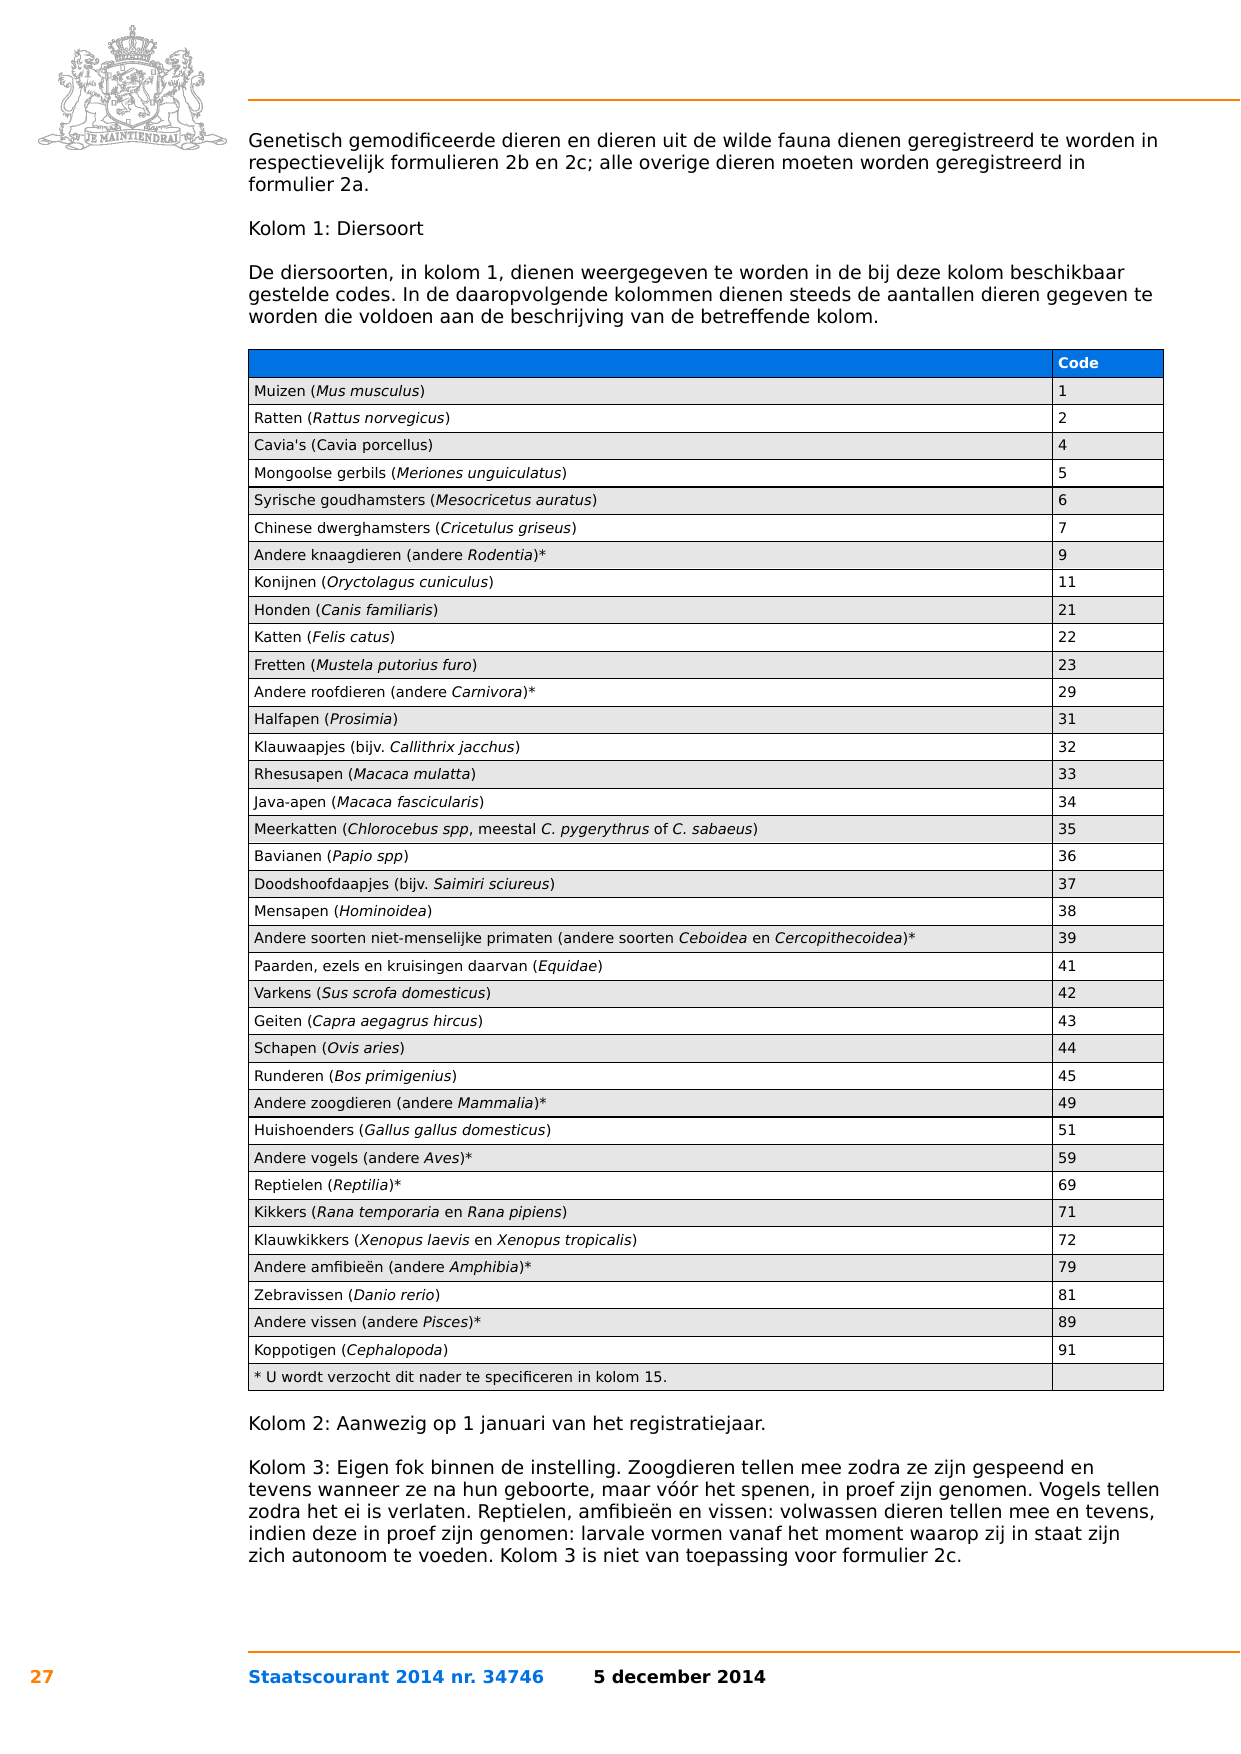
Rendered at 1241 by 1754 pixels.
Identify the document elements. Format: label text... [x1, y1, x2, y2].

table_cell Andere vissen (andere Pisces)* [249, 1309, 1052, 1336]
table_cell Halfapen (Prosimia) [249, 707, 1052, 733]
table_cell 42 [1053, 981, 1163, 1007]
table_cell Andere soorten niet-menselijke primaten (andere soorten Ceboidea en Cercopithecoidea)* [249, 926, 1052, 952]
table_header Code [1053, 350, 1163, 377]
table_cell Mongoolse gerbils (Meriones unguiculatus) [249, 460, 1052, 486]
table_cell Andere vogels (andere Aves)* [249, 1145, 1052, 1171]
table_cell 9 [1053, 542, 1163, 568]
table_cell 33 [1053, 761, 1163, 788]
table_cell Klauwkikkers (Xenopus laevis en Xenopus tropicalis) [249, 1227, 1052, 1253]
table_cell 29 [1053, 679, 1163, 706]
table_cell 36 [1053, 844, 1163, 870]
text Kolom 3: Eigen fok binnen de instelling. Zoogdieren tellen mee zodra ze zijn gespeend en tevens wanneer ze na hun geboorte, maar vóór het spenen, in proef zijn genomen. Vogels tellen zodra het ei is verlaten. Reptielen, amfibieën en vissen: volwassen dieren tellen mee en tevens, indien deze in proef zijn genomen: larvale vormen vanaf het moment waarop zij in staat zijn zich autonoom te voeden. Kolom 3 is niet van toepassing voor formulier 2c. [248, 1457, 1163, 1567]
table_cell Fretten (Mustela putorius furo) [249, 652, 1052, 678]
picture [38, 25, 227, 150]
table_cell 23 [1053, 652, 1163, 678]
table_cell 38 [1053, 898, 1163, 925]
table_cell 51 [1053, 1118, 1163, 1144]
table_cell Mensapen (Hominoidea) [249, 898, 1052, 925]
table_cell Koppotigen (Cephalopoda) [249, 1337, 1052, 1363]
table_cell Cavia's (Cavia porcellus) [249, 433, 1052, 459]
table_cell 32 [1053, 734, 1163, 760]
table_cell 39 [1053, 926, 1163, 952]
table_cell Schapen (Ovis aries) [249, 1035, 1052, 1062]
table_cell Katten (Felis catus) [249, 624, 1052, 651]
table_cell Syrische goudhamsters (Mesocricetus auratus) [249, 488, 1052, 514]
table_cell Andere zoogdieren (andere Mammalia)* [249, 1090, 1052, 1116]
table_cell 59 [1053, 1145, 1163, 1171]
table_cell Huishoenders (Gallus gallus domesticus) [249, 1118, 1052, 1144]
table_cell 5 [1053, 460, 1163, 486]
table_cell Konijnen (Oryctolagus cuniculus) [249, 570, 1052, 596]
table_cell Chinese dwerghamsters (Cricetulus griseus) [249, 515, 1052, 541]
table_cell Varkens (Sus scrofa domesticus) [249, 981, 1052, 1007]
text De diersoorten, in kolom 1, dienen weergegeven te worden in de bij deze kolom beschikbaar gestelde codes. In de daaropvolgende kolommen dienen steeds de aantallen dieren gegeven te worden die voldoen aan de beschrijving van de betreffende kolom. [248, 262, 1163, 327]
text Kolom 2: Aanwezig op 1 januari van het registratiejaar. [248, 1413, 1163, 1435]
table_cell * U wordt verzocht dit nader te specificeren in kolom 15. [249, 1364, 1052, 1390]
table_cell 11 [1053, 570, 1163, 596]
table_cell 34 [1053, 789, 1163, 815]
table_cell 45 [1053, 1063, 1163, 1089]
table_cell Honden (Canis familiaris) [249, 597, 1052, 623]
table_cell 22 [1053, 624, 1163, 651]
table_header [249, 350, 1052, 377]
table_cell 35 [1053, 816, 1163, 842]
table_cell 69 [1053, 1172, 1163, 1199]
text Genetisch gemodificeerde dieren en dieren uit de wilde fauna dienen geregistreerd te worden in respectievelijk formulieren 2b en 2c; alle overige dieren moeten worden geregistreerd in formulier 2a. [248, 130, 1163, 196]
table_cell 21 [1053, 597, 1163, 623]
text Kolom 1: Diersoort [248, 218, 1163, 240]
table_cell Andere knaagdieren (andere Rodentia)* [249, 542, 1052, 568]
table_cell Andere roofdieren (andere Carnivora)* [249, 679, 1052, 706]
table_cell Ratten (Rattus norvegicus) [249, 405, 1052, 432]
table_cell 49 [1053, 1090, 1163, 1116]
table_cell 37 [1053, 871, 1163, 897]
table_cell Klauwaapjes (bijv. Callithrix jacchus) [249, 734, 1052, 760]
table_cell 44 [1053, 1035, 1163, 1062]
table_cell 81 [1053, 1282, 1163, 1308]
table_cell Runderen (Bos primigenius) [249, 1063, 1052, 1089]
table_cell Paarden, ezels en kruisingen daarvan (Equidae) [249, 953, 1052, 979]
table_cell 6 [1053, 488, 1163, 514]
table_cell 43 [1053, 1008, 1163, 1034]
table_cell Bavianen (Papio spp) [249, 844, 1052, 870]
table_cell Rhesusapen (Macaca mulatta) [249, 761, 1052, 788]
table_cell Andere amfibieën (andere Amphibia)* [249, 1255, 1052, 1281]
table_cell 79 [1053, 1255, 1163, 1281]
table_cell 4 [1053, 433, 1163, 459]
table_cell 31 [1053, 707, 1163, 733]
table_cell Reptielen (Reptilia)* [249, 1172, 1052, 1199]
table_cell 1 [1053, 378, 1163, 404]
table_cell 71 [1053, 1200, 1163, 1226]
table_cell 72 [1053, 1227, 1163, 1253]
table_cell Geiten (Capra aegagrus hircus) [249, 1008, 1052, 1034]
table_cell 2 [1053, 405, 1163, 432]
table_cell Kikkers (Rana temporaria en Rana pipiens) [249, 1200, 1052, 1226]
table_cell Muizen (Mus musculus) [249, 378, 1052, 404]
table_cell 41 [1053, 953, 1163, 979]
table_cell [1053, 1364, 1163, 1390]
table_cell Meerkatten (Chlorocebus spp, meestal C. pygerythrus of C. sabaeus) [249, 816, 1052, 842]
table_cell 91 [1053, 1337, 1163, 1363]
table_cell 7 [1053, 515, 1163, 541]
table_cell Doodshoofdaapjes (bijv. Saimiri sciureus) [249, 871, 1052, 897]
table_cell 89 [1053, 1309, 1163, 1336]
table_cell Java-apen (Macaca fascicularis) [249, 789, 1052, 815]
table_cell Zebravissen (Danio rerio) [249, 1282, 1052, 1308]
